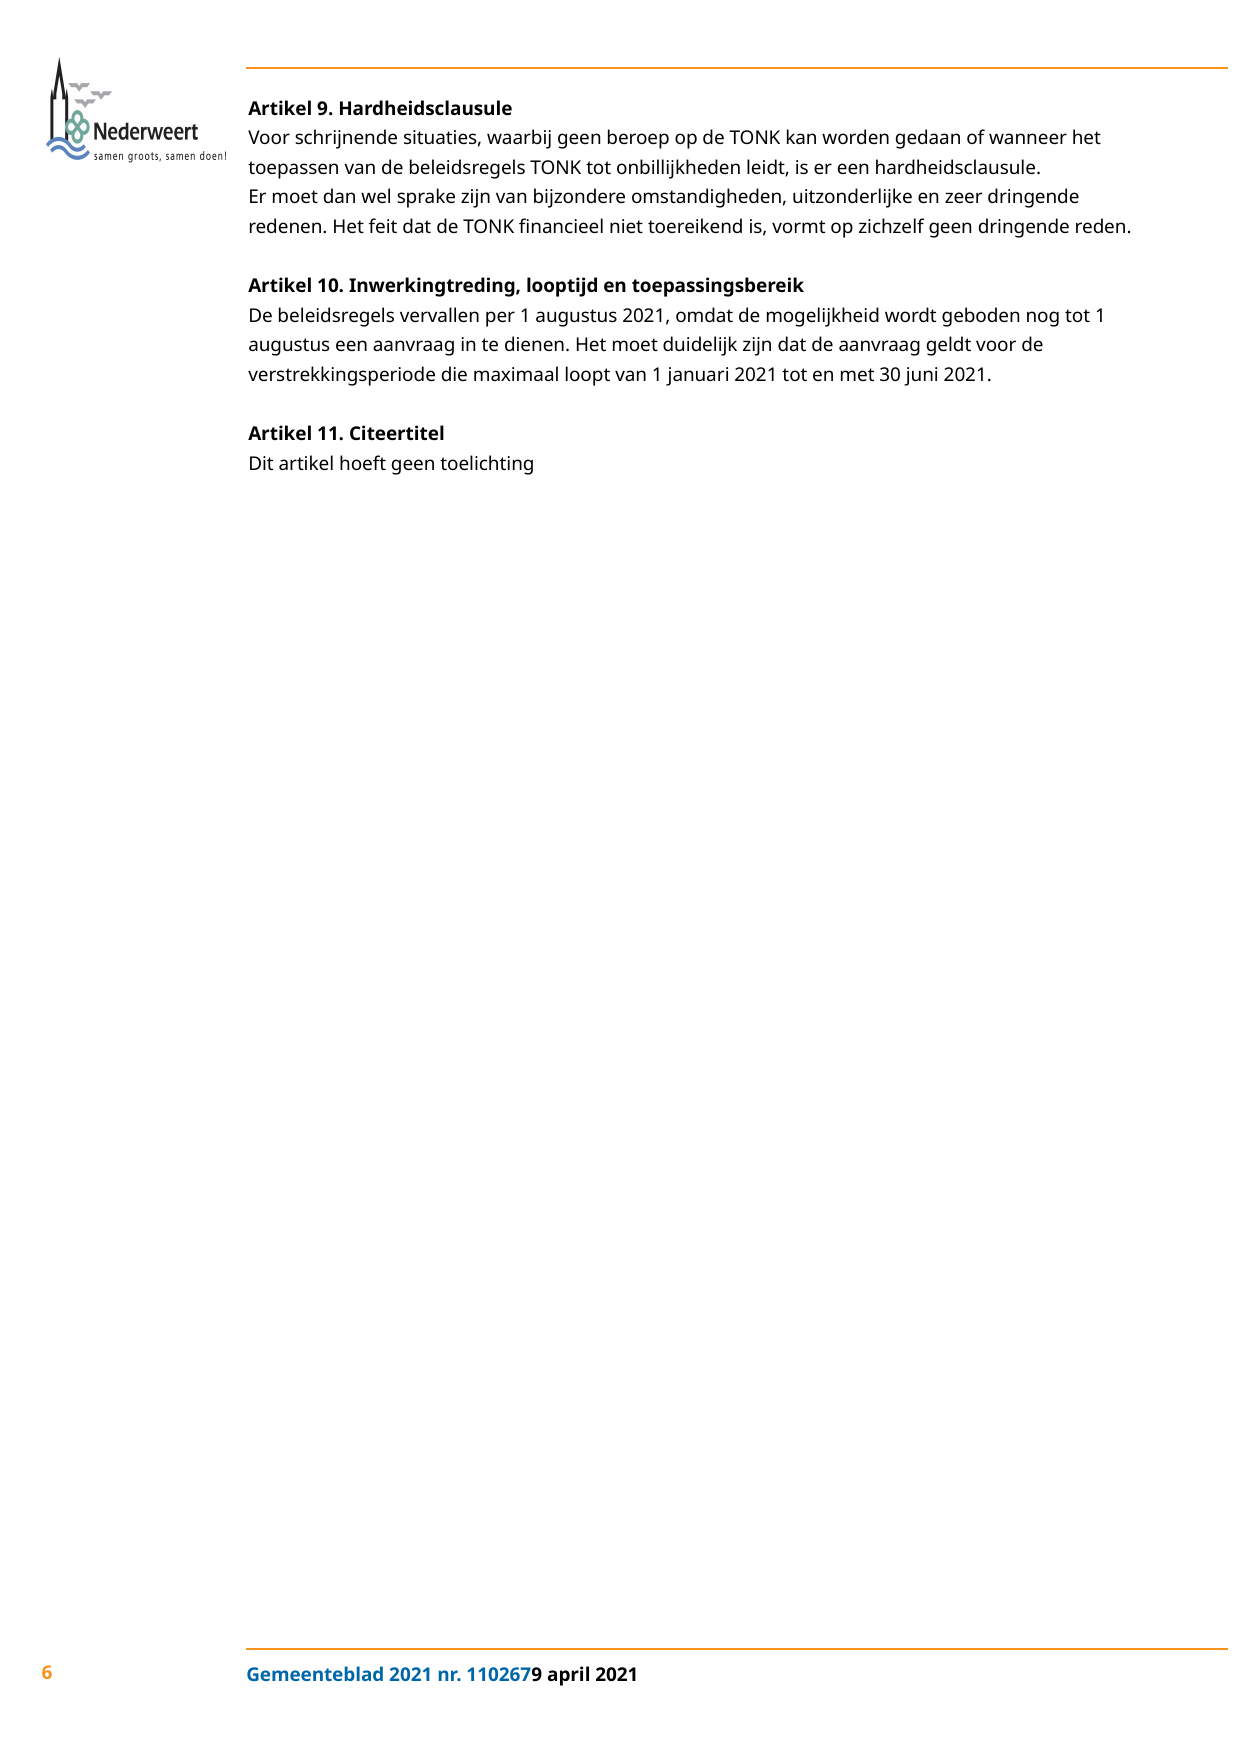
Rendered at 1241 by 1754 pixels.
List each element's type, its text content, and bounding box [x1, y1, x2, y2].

text Dit artikel hoeft geen toelichting [248, 450, 1152, 476]
text Artikel 10. Inwerkingtreding, looptijd en toepassingsbereik [248, 272, 1152, 298]
text Artikel 11. Citeertitel [248, 420, 1152, 446]
text Er moet dan wel sprake zijn van bijzondere omstandigheden, uitzonderlijke en zeer dringende redenen. Het feit dat de TONK financieel niet toereikend is, vormt op zichzelf geen dringende reden. [248, 183, 1152, 239]
text De beleidsregels vervallen per 1 augustus 2021, omdat de mogelijkheid wordt geboden nog tot 1 augustus een aanvraag in te dienen. Het moet duidelijk zijn dat de aanvraag geldt voor de verstrekkingsperiode die maximaal loopt van 1 januari 2021 tot en met 30 juni 2021. [248, 302, 1152, 387]
text Artikel 9. Hardheidsclausule [248, 95, 1152, 121]
picture [41, 47, 231, 172]
text Voor schrijnende situaties, waarbij geen beroep op de TONK kan worden gedaan of wanneer het toepassen van de beleidsregels TONK tot onbillijkheden leidt, is er een hardheidsclausule. [248, 124, 1152, 180]
